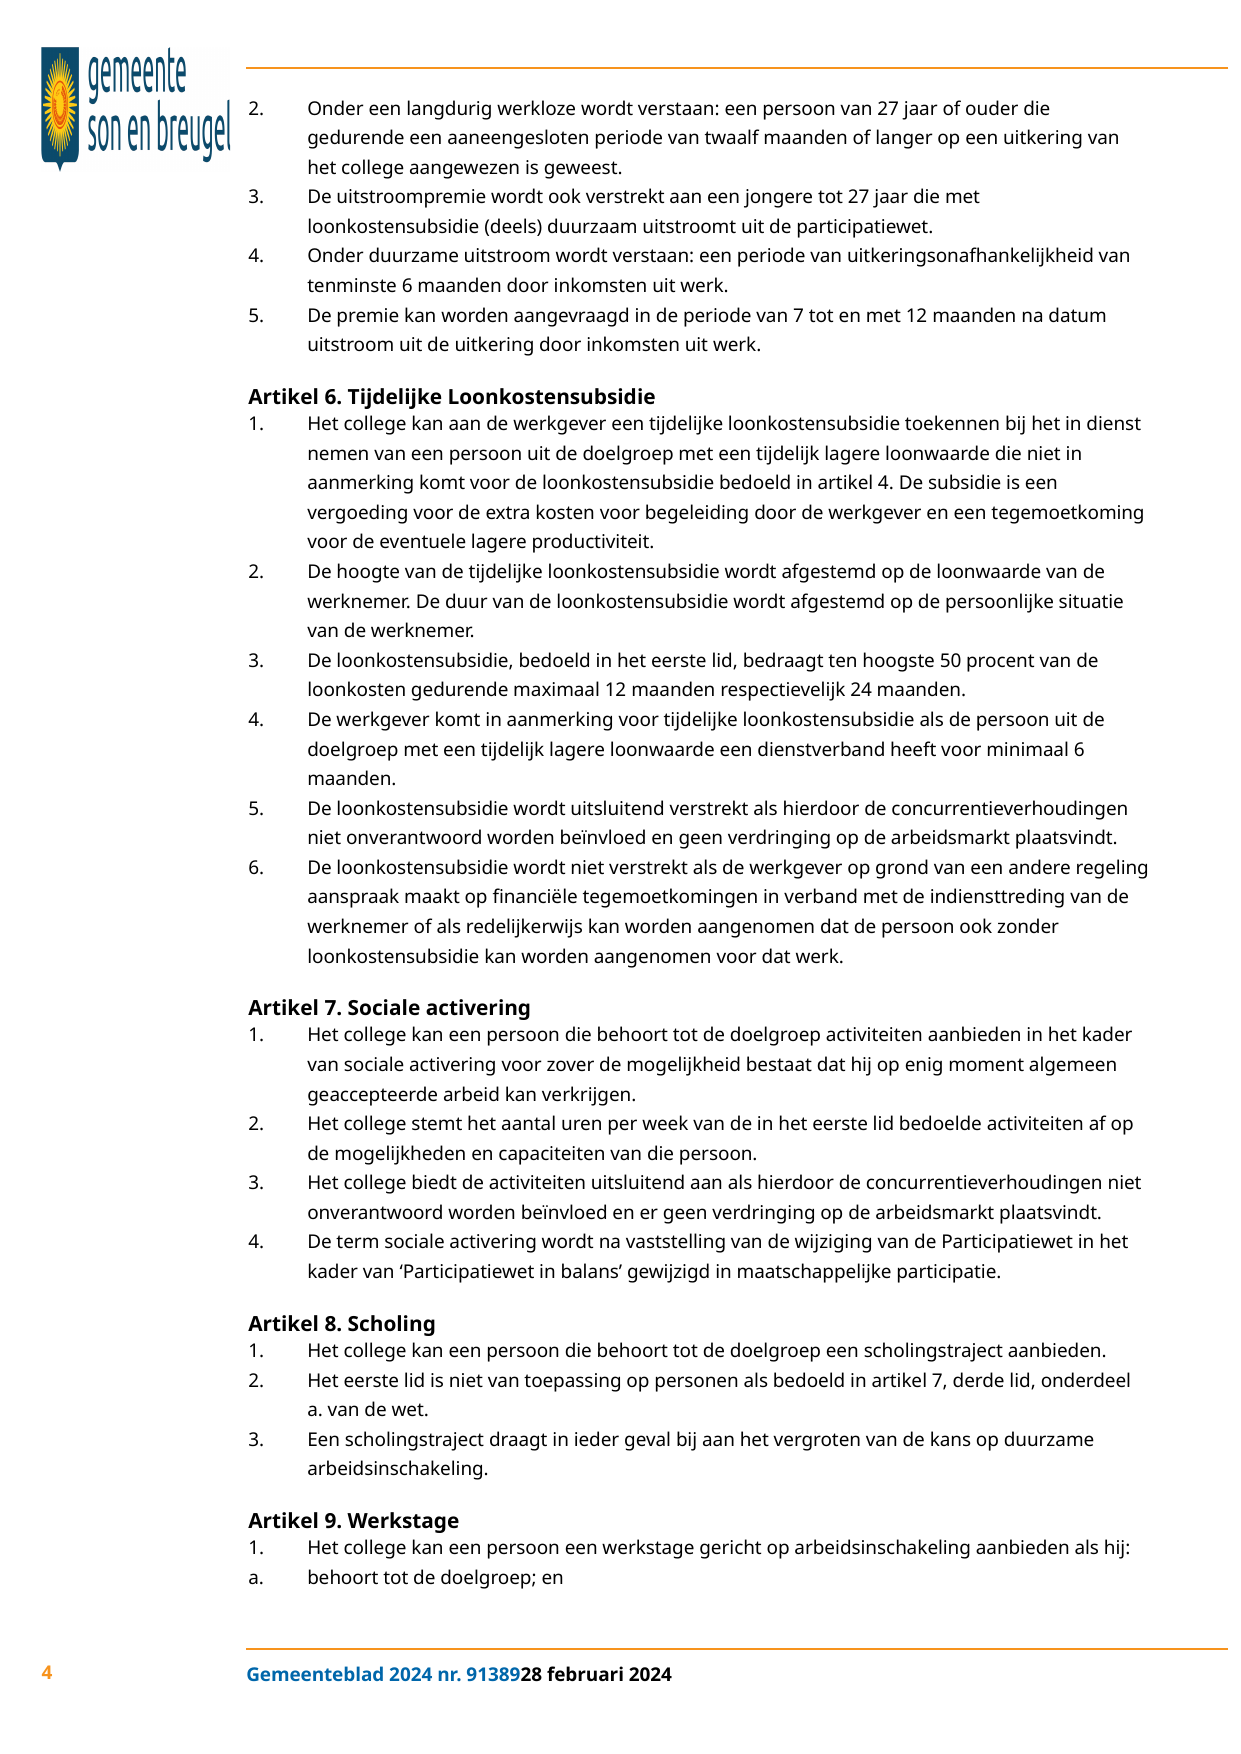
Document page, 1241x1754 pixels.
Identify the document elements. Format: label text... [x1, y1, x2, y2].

list De werkgever komt in aanmerking voor tijdelijke loonkostensubsidie als de persoon uit de doelgroep met een tijdelijk lagere loonwaarde een dienstverband heeft voor minimaal 6 maanden. [248, 706, 1152, 791]
text Artikel 8. Scholing [248, 1309, 1152, 1337]
list De loonkostensubsidie wordt uitsluitend verstrekt als hierdoor de concurrentieverhoudingen niet onverantwoord worden beïnvloed en geen verdringing op de arbeidsmarkt plaatsvindt. [248, 795, 1152, 850]
list behoort tot de doelgroep; en [248, 1564, 1152, 1590]
list Het college biedt de activiteiten uitsluitend aan als hierdoor de concurrentieverhoudingen niet onverantwoord worden beïnvloed en er geen verdringing op de arbeidsmarkt plaatsvindt. [248, 1169, 1152, 1225]
text Artikel 9. Werkstage [248, 1506, 1152, 1534]
list De loonkostensubsidie, bedoeld in het eerste lid, bedraagt ten hoogste 50 procent van de loonkosten gedurende maximaal 12 maanden respectievelijk 24 maanden. [248, 647, 1152, 702]
list Het college kan een persoon een werkstage gericht op arbeidsinschakeling aanbieden als hij: [248, 1534, 1152, 1560]
list Het college kan aan de werkgever een tijdelijke loonkostensubsidie toekennen bij het in dienst nemen van een persoon uit de doelgroep met een tijdelijk lagere loonwaarde die niet in aanmerking komt voor de loonkostensubsidie bedoeld in artikel 4. De subsidie is een vergoeding voor de extra kosten voor begeleiding door de werkgever en een tegemoetkoming voor de eventuele lagere productiviteit. [248, 410, 1152, 554]
list Onder duurzame uitstroom wordt verstaan: een periode van uitkeringsonafhankelijkheid van tenminste 6 maanden door inkomsten uit werk. [248, 243, 1152, 298]
list De term sociale activering wordt na vaststelling van de wijziging van de Participatiewet in het kader van ‘Participatiewet in balans’ gewijzigd in maatschappelijke participatie. [248, 1229, 1152, 1284]
text Artikel 7. Sociale activering [248, 993, 1152, 1022]
list De premie kan worden aangevraagd in de periode van 7 tot en met 12 maanden na datum uitstroom uit de uitkering door inkomsten uit werk. [248, 302, 1152, 357]
list De loonkostensubsidie wordt niet verstrekt als de werkgever op grond van een andere regeling aanspraak maakt op financiële tegemoetkomingen in verband met de indiensttreding van de werknemer of als redelijkerwijs kan worden aangenomen dat de persoon ook zonder loonkostensubsidie kan worden aangenomen voor dat werk. [248, 854, 1152, 968]
list Een scholingstraject draagt in ieder geval bij aan het vergroten van de kans op duurzame arbeidsinschakeling. [248, 1426, 1152, 1481]
text Artikel 6. Tijdelijke Loonkostensubsidie [248, 382, 1152, 410]
list Het college stemt het aantal uren per week van de in het eerste lid bedoelde activiteiten af op de mogelijkheden en capaciteiten van die persoon. [248, 1110, 1152, 1166]
list Het college kan een persoon die behoort tot de doelgroep activiteiten aanbieden in het kader van sociale activering voor zover de mogelijkheid bestaat dat hij op enig moment algemeen geaccepteerde arbeid kan verkrijgen. [248, 1022, 1152, 1107]
list Onder een langdurig werkloze wordt verstaan: een persoon van 27 jaar of ouder die gedurende een aaneengesloten periode van twaalf maanden of langer op een uitkering van het college aangewezen is geweest. [248, 95, 1152, 180]
list De hoogte van de tijdelijke loonkostensubsidie wordt afgestemd op de loonwaarde van de werknemer. De duur van de loonkostensubsidie wordt afgestemd op de persoonlijke situatie van de werknemer. [248, 558, 1152, 643]
list Het eerste lid is niet van toepassing op personen als bedoeld in artikel 7, derde lid, onderdeel a. van de wet. [248, 1367, 1152, 1422]
list De uitstroompremie wordt ook verstrekt aan een jongere tot 27 jaar die met loonkostensubsidie (deels) duurzaam uitstroomt uit de participatiewet. [248, 183, 1152, 239]
list Het college kan een persoon die behoort tot de doelgroep een scholingstraject aanbieden. [248, 1337, 1152, 1363]
picture [41, 47, 231, 172]
